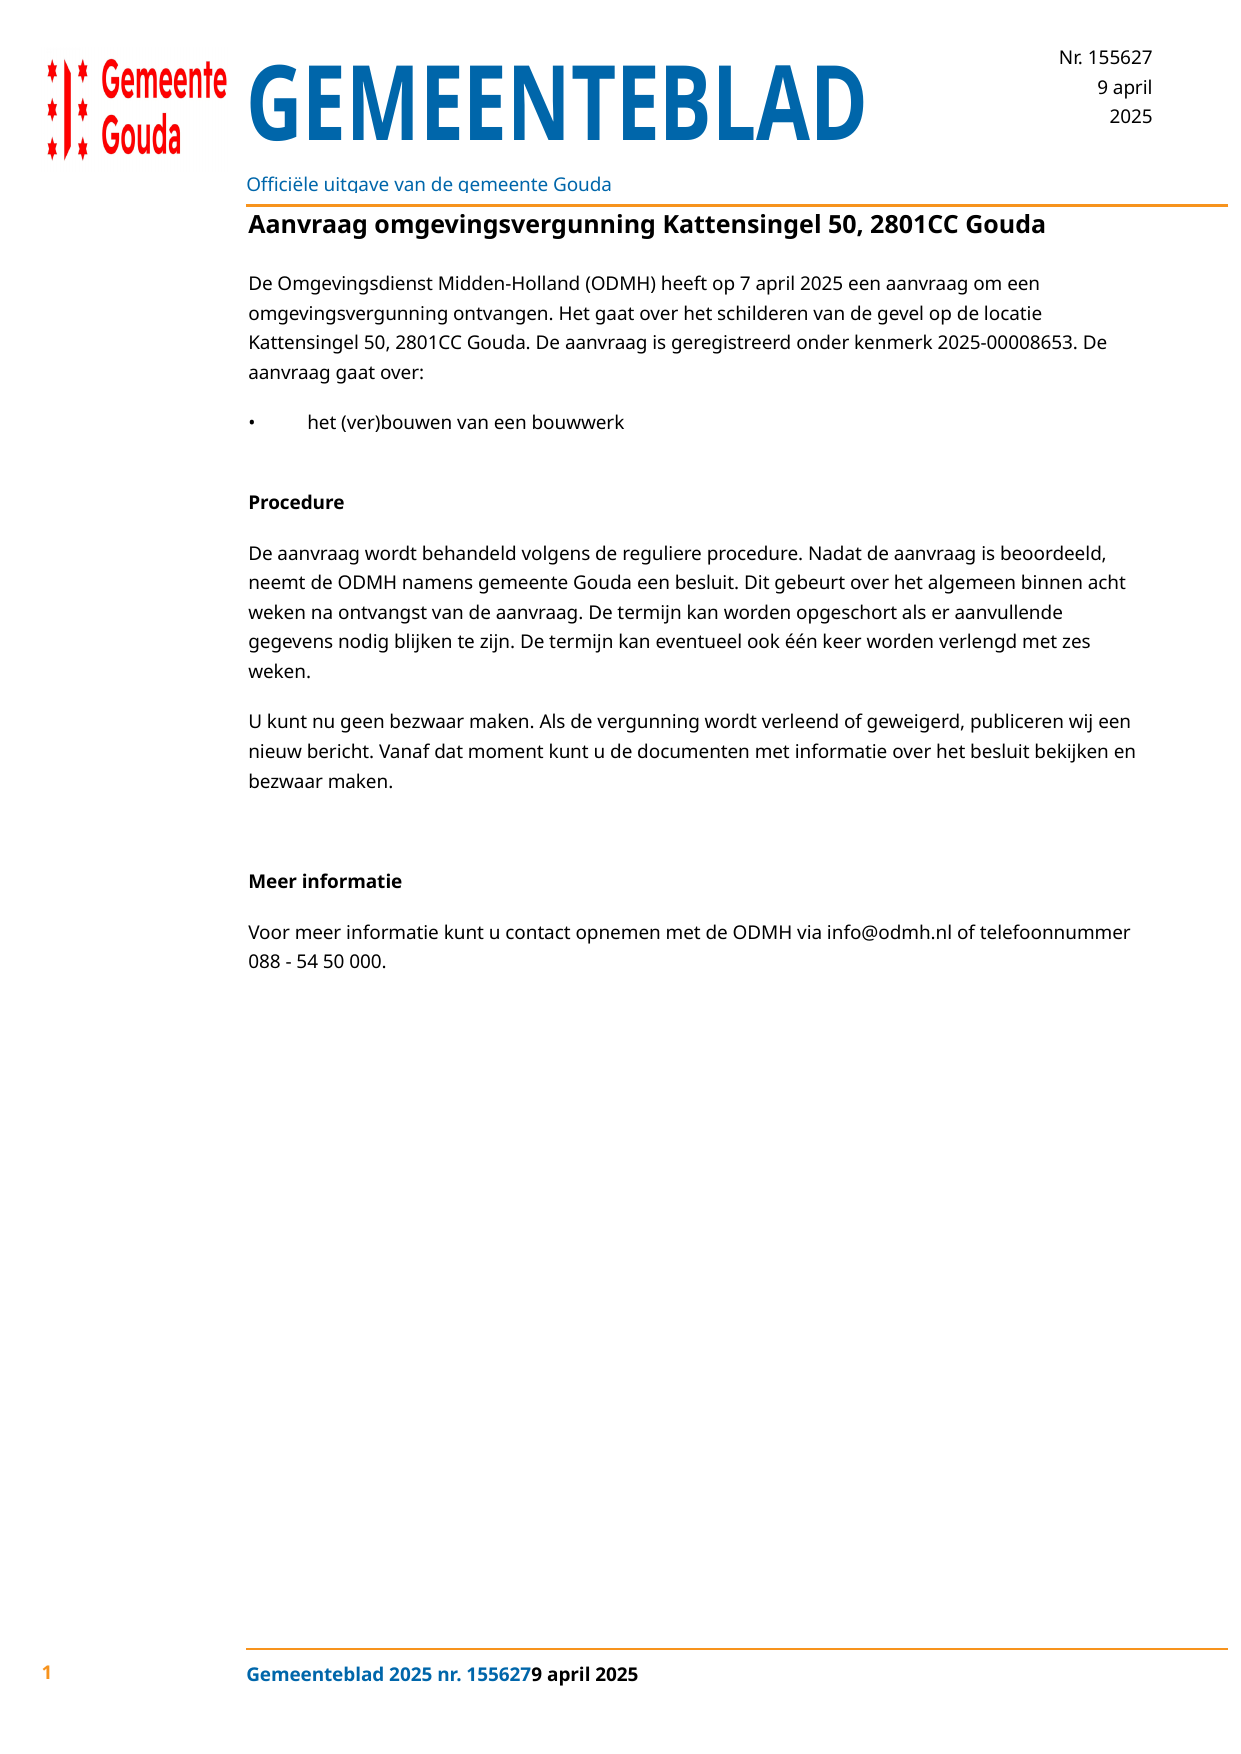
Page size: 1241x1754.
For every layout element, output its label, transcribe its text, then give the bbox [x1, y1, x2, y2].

text Meer informatie [248, 869, 1152, 894]
text U kunt nu geen bezwaar maken. Als de vergunning wordt verleend of geweigerd, publiceren wij een nieuw bericht. Vanaf dat moment kunt u de documenten met informatie over het besluit bekijken en bezwaar maken. [248, 709, 1152, 793]
text De aanvraag wordt behandeld volgens de reguliere procedure. Nadat de aanvraag is beoordeeld, neemt de ODMH namens gemeente Gouda een besluit. Dit gebeurt over het algemeen binnen acht weken na ontvangst van de aanvraag. De termijn kan worden opgeschort als er aanvullende gegevens nodig blijken te zijn. De termijn kan eventueel ook één keer worden verlengd met zes weken. [248, 540, 1152, 684]
picture [41, 47, 231, 172]
list het (ver)bouwen van een bouwwerk [248, 409, 1152, 435]
text Aanvraag omgevingsvergunning Kattensingel 50, 2801CC Gouda [248, 207, 1152, 241]
text Procedure [248, 489, 1152, 515]
text Voor meer informatie kunt u contact opnemen met de ODMH via info@odmh.nl of telefoonnummer 088 - 54 50 000. [248, 919, 1152, 974]
text De Omgevingsdienst Midden-Holland (ODMH) heeft op 7 april 2025 een aanvraag om een omgevingsvergunning ontvangen. Het gaat over het schilderen van de gevel op de locatie Kattensingel 50, 2801CC Gouda. De aanvraag is geregistreerd onder kenmerk 2025-00008653. De aanvraag gaat over: [248, 270, 1152, 385]
